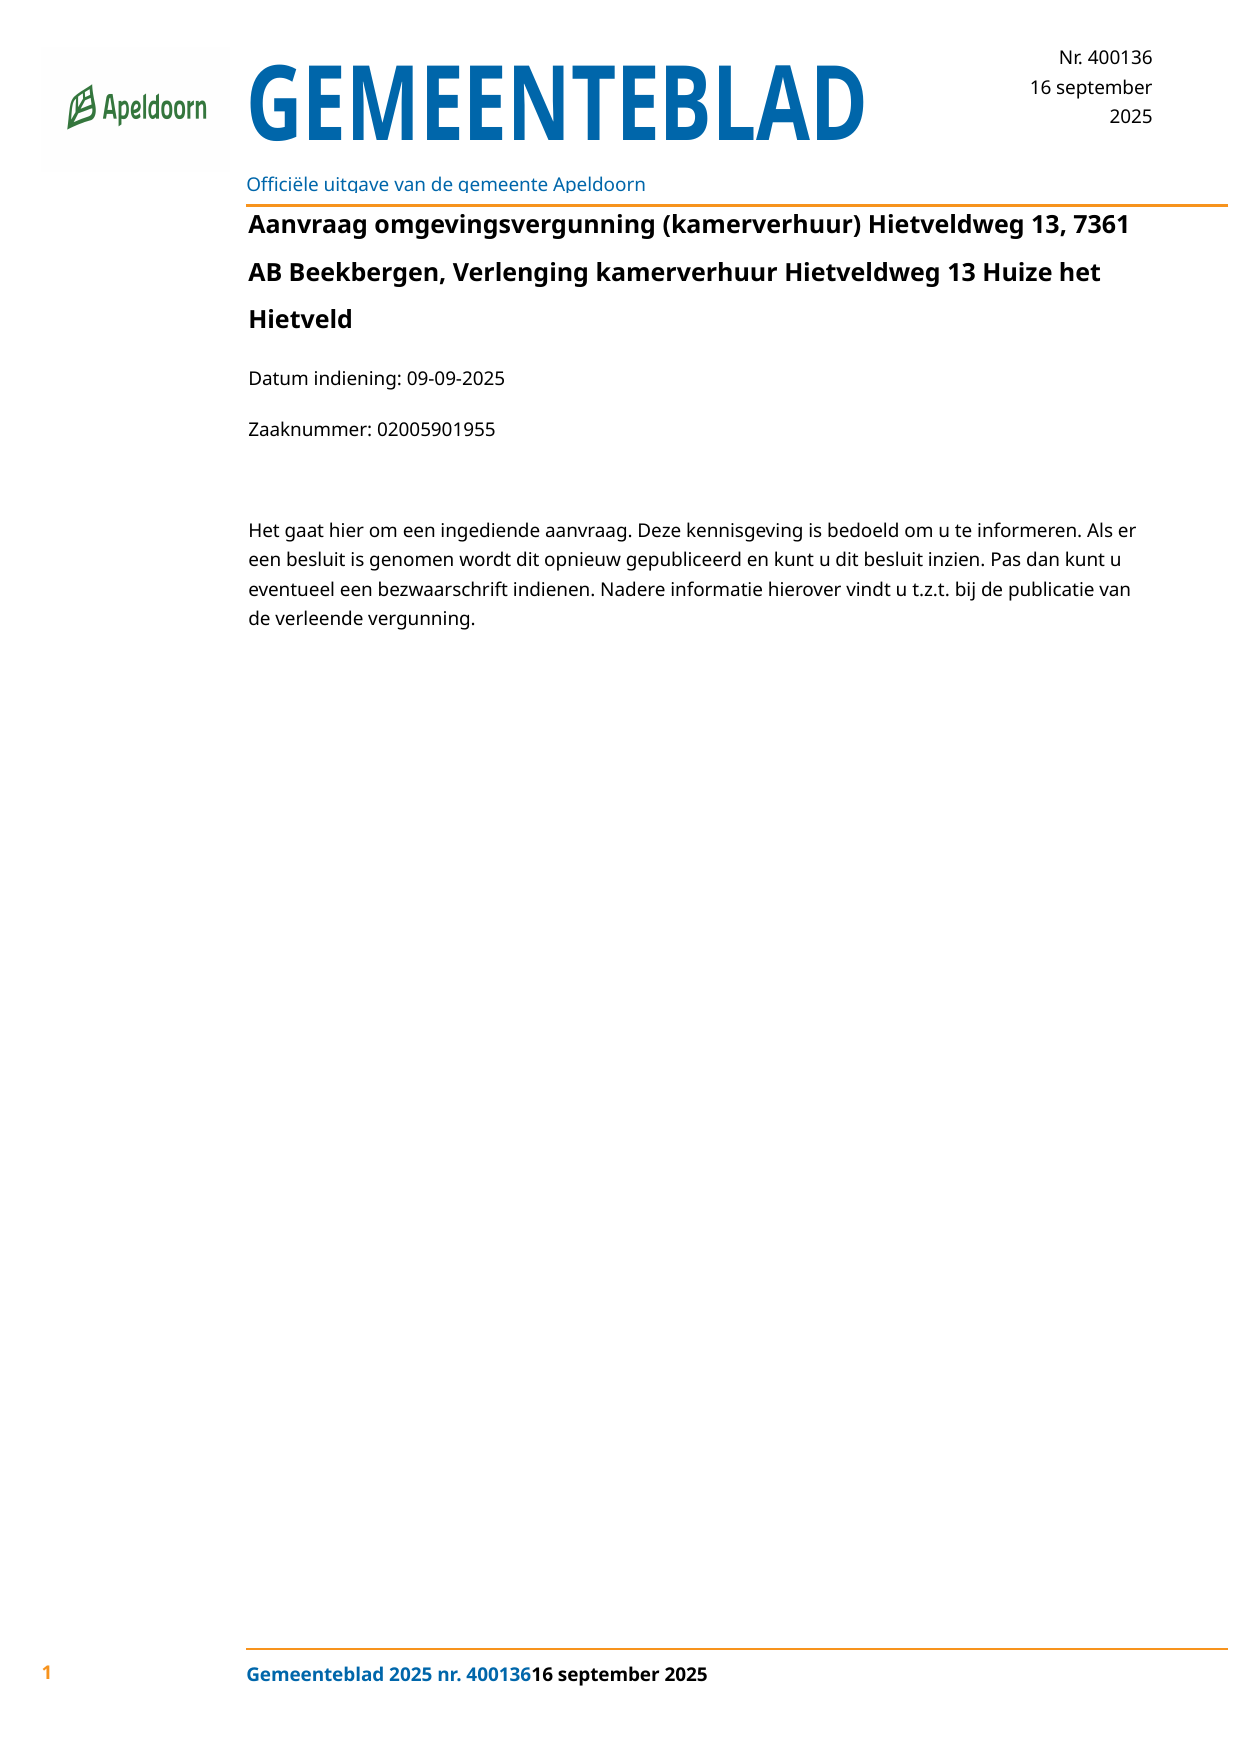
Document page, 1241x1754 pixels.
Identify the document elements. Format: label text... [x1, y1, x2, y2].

picture [41, 47, 231, 172]
text Aanvraag omgevingsvergunning (kamerverhuur) Hietveldweg 13, 7361 AB Beekbergen, Verlenging kamerverhuur Hietveldweg 13 Huize het Hietveld [248, 207, 1152, 336]
text Datum indiening: 09-09-2025 [248, 366, 1152, 391]
text Het gaat hier om een ingediende aanvraag. Deze kennisgeving is bedoeld om u te informeren. Als er een besluit is genomen wordt dit opnieuw gepubliceerd en kunt u dit besluit inzien. Pas dan kunt u eventueel een bezwaarschrift indienen. Nadere informatie hierover vindt u t.z.t. bij de publicatie van de verleende vergunning. [248, 517, 1152, 631]
text Zaaknummer: 02005901955 [248, 416, 1152, 442]
